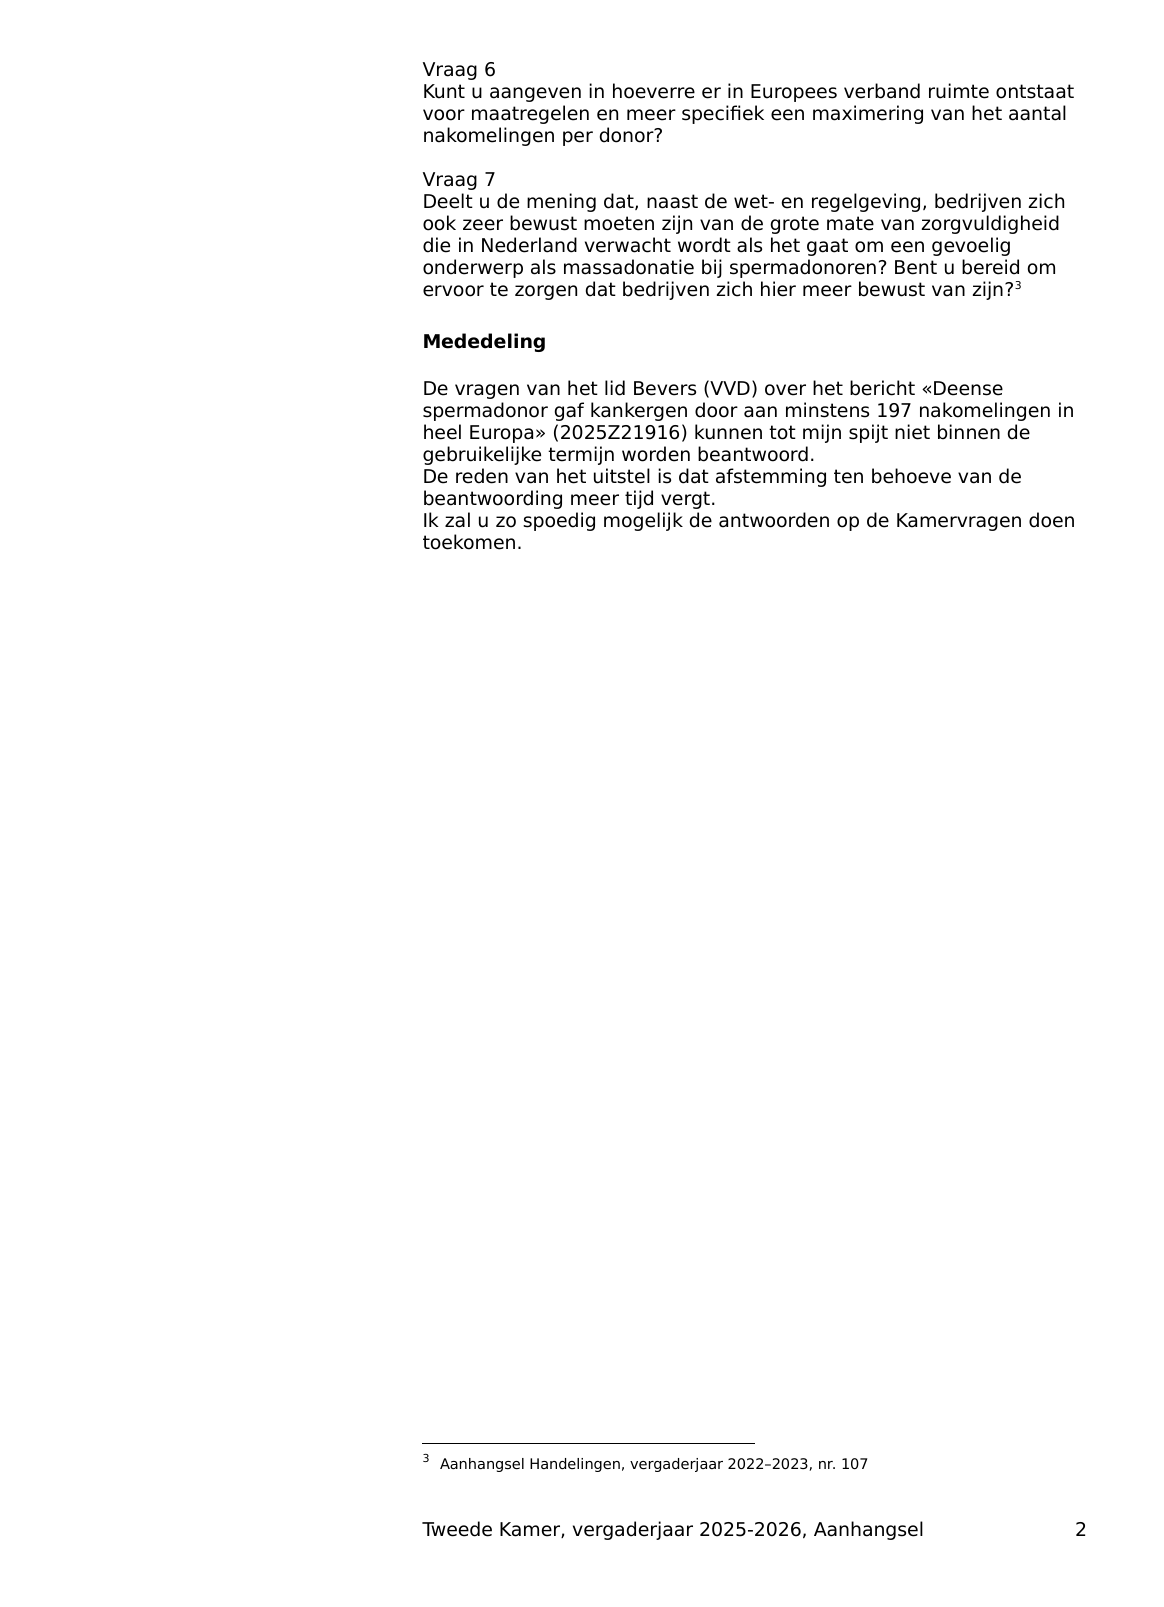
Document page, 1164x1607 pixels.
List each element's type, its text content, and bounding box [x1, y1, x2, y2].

text Ik zal u zo spoedig mogelijk de antwoorden op de Kamervragen doen toekomen. [422, 510, 1087, 554]
text Vraag 6 [422, 59, 1087, 81]
text Kunt u aangeven in hoeverre er in Europees verband ruimte ontstaat voor maatregelen en meer specifiek een maximering van het aantal nakomelingen per donor? [422, 81, 1087, 147]
text Deelt u de mening dat, naast de wet- en regelgeving, bedrijven zich ook zeer bewust moeten zijn van de grote mate van zorgvuldigheid die in Nederland verwacht wordt als het gaat om een gevoelig onderwerp als massadonatie bij spermadonoren? Bent u bereid om ervoor te zorgen dat bedrijven zich hier meer bewust van zijn? [422, 191, 1087, 301]
subtitle Mededeling [422, 331, 1087, 353]
text Vraag 7 [422, 169, 1087, 191]
text De vragen van het lid Bevers (VVD) over het bericht «Deense spermadonor gaf kankergen door aan minstens 197 nakomelingen in heel Europa» (2025Z21916) kunnen tot mijn spijt niet binnen de gebruikelijke termijn worden beantwoord. [422, 378, 1087, 466]
text Aanhangsel Handelingen, vergaderjaar 2022–2023, nr. 107 [422, 1452, 1087, 1474]
text De reden van het uitstel is dat afstemming ten behoeve van de beantwoording meer tijd vergt. [422, 466, 1087, 510]
